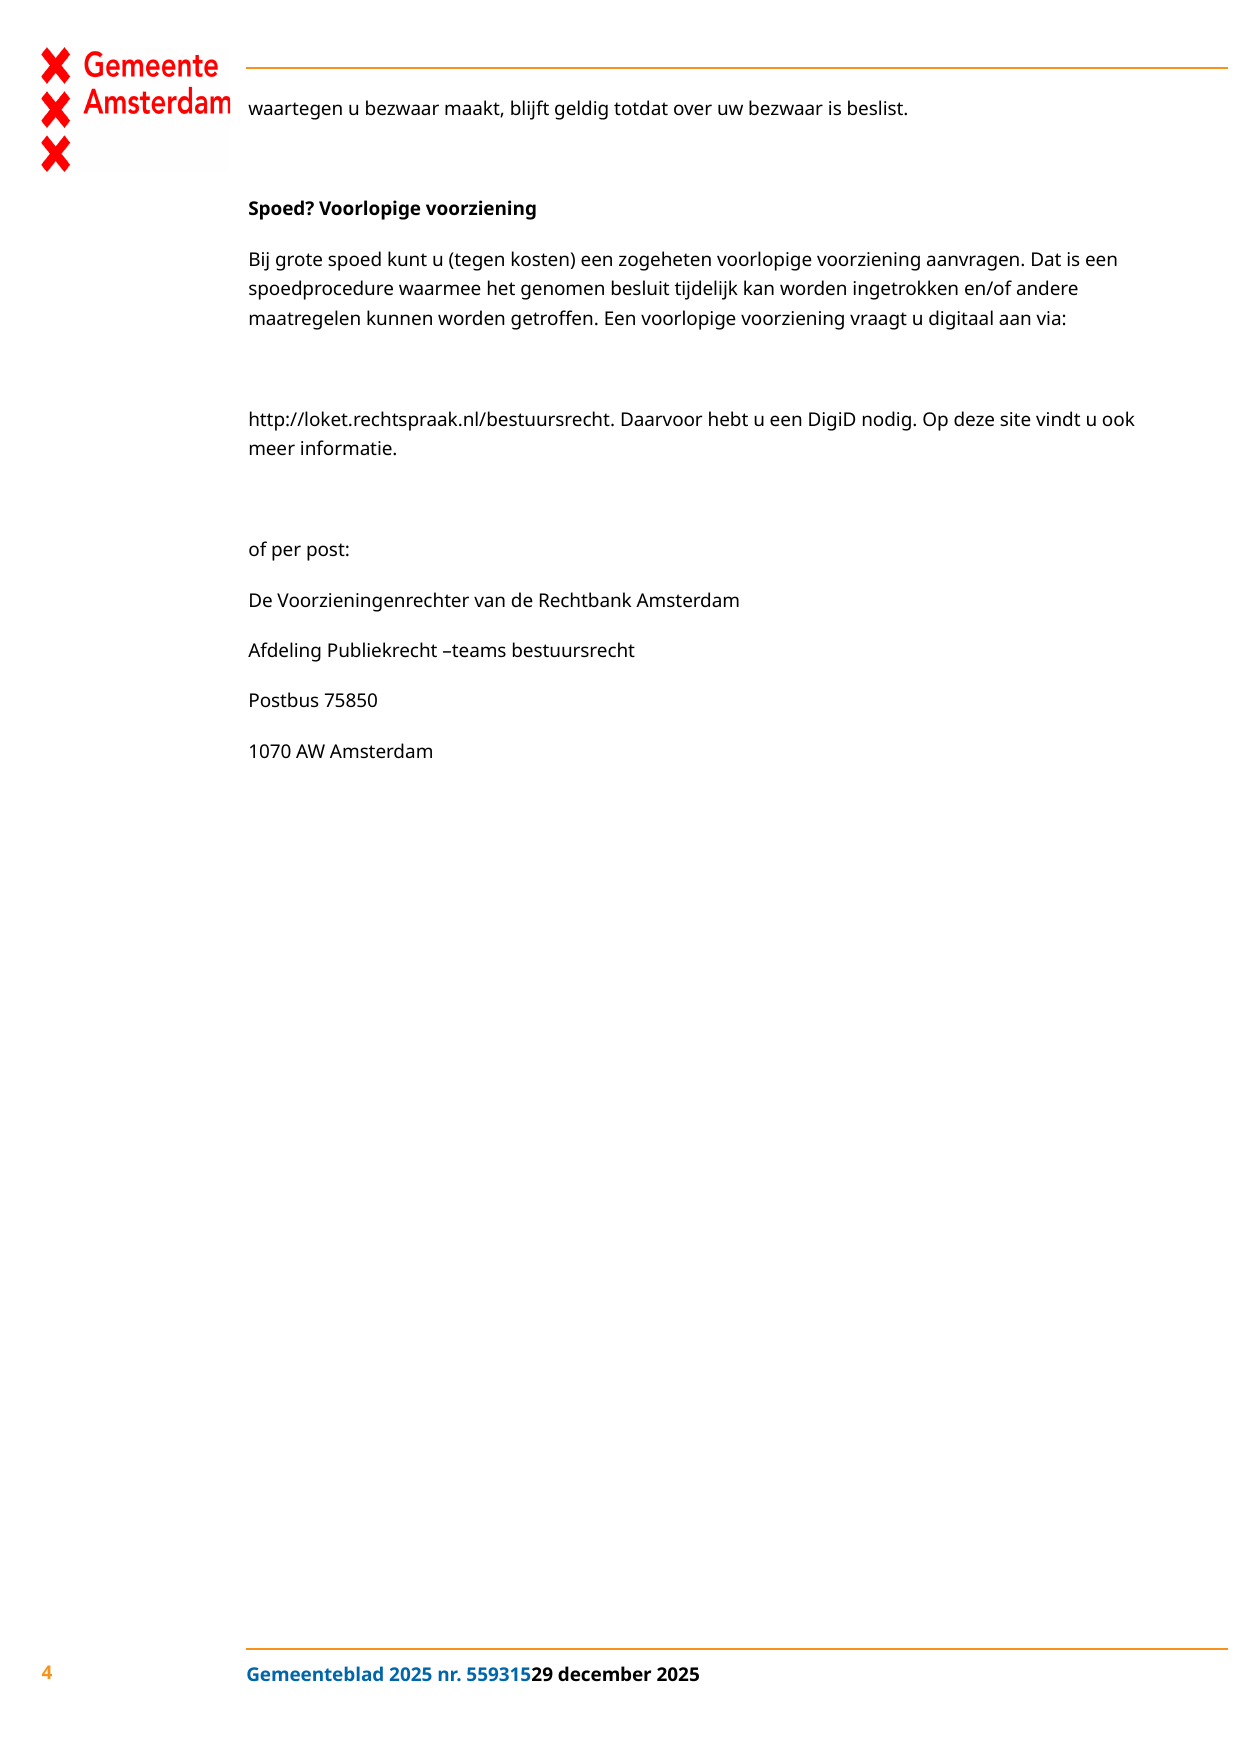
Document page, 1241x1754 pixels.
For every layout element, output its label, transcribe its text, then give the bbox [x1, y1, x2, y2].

text Bij grote spoed kunt u (tegen kosten) een zogeheten voorlopige voorziening aanvragen. Dat is een spoedprocedure waarmee het genomen besluit tijdelijk kan worden ingetrokken en/of andere maatregelen kunnen worden getroffen. Een voorlopige voorziening vraagt u digitaal aan via: [248, 246, 1152, 331]
picture [41, 47, 231, 172]
text http://loket.rechtspraak.nl/bestuursrecht. Daarvoor hebt u een DigiD nodig. Op deze site vindt u ook meer informatie. [248, 406, 1152, 461]
text De Voorzieningenrechter van de Rechtbank Amsterdam [248, 587, 1152, 613]
text of per post: [248, 536, 1152, 562]
text Postbus 75850 [248, 688, 1152, 713]
text Afdeling Publiekrecht –teams bestuursrecht [248, 637, 1152, 663]
text Spoed? Voorlopige voorziening [248, 196, 1152, 221]
text 1070 AW Amsterdam [248, 738, 1152, 764]
text waartegen u bezwaar maakt, blijft geldig totdat over uw bezwaar is beslist. [248, 95, 1152, 121]
